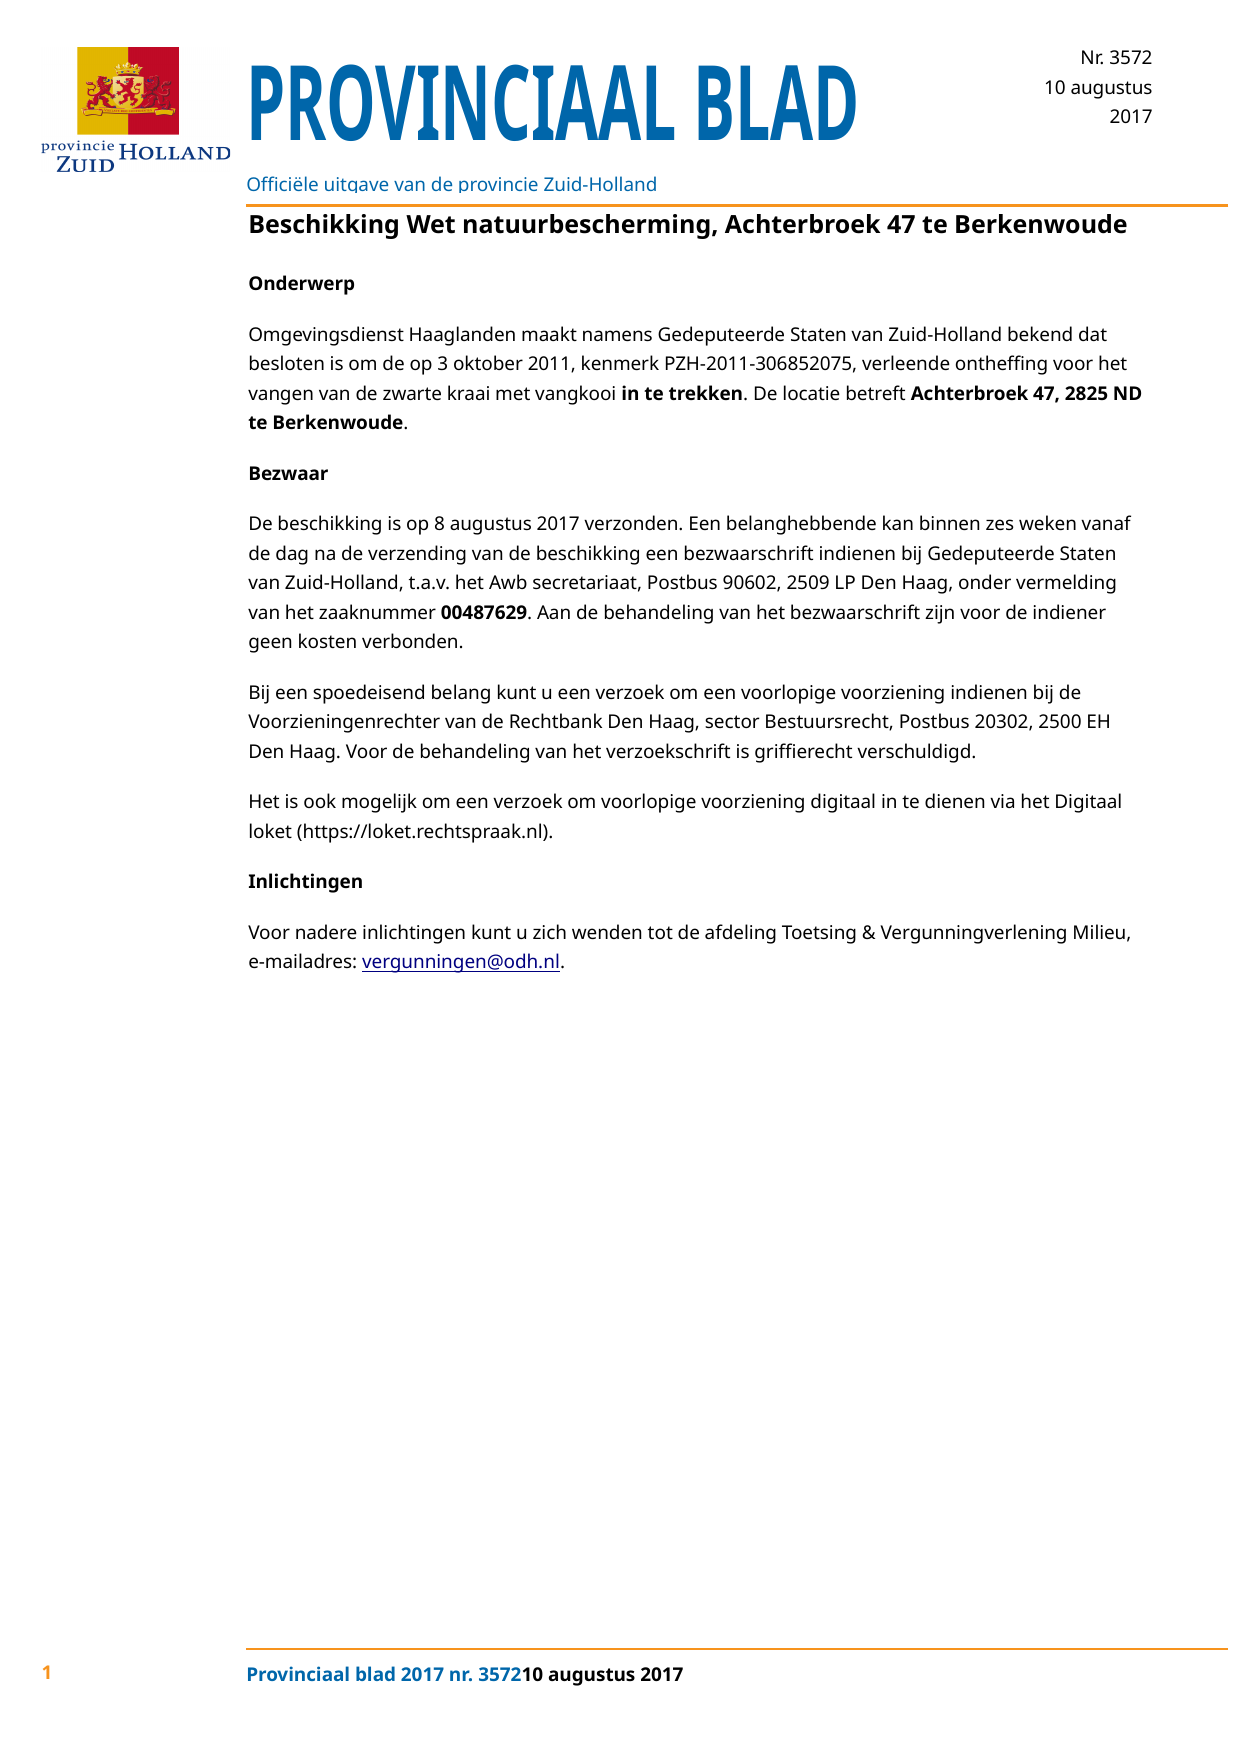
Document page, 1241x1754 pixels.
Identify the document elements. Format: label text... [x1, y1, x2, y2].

text Beschikking Wet natuurbescherming, Achterbroek 47 te Berkenwoude [248, 207, 1152, 241]
text Bij een spoedeisend belang kunt u een verzoek om een voorlopige voorziening indienen bij de Voorzieningenrechter van de Rechtbank Den Haag, sector Bestuursrecht, Postbus 20302, 2500 EH Den Haag. Voor de behandeling van het verzoekschrift is griffierecht verschuldigd. [248, 679, 1152, 764]
text Bezwaar [248, 460, 1152, 486]
text Het is ook mogelijk om een verzoek om voorlopige voorziening digitaal in te dienen via het Digitaal loket (https://loket.rechtspraak.nl). [248, 789, 1152, 844]
text Inlichtingen [248, 869, 1152, 894]
text Voor nadere inlichtingen kunt u zich wenden tot de afdeling Toetsing & Vergunningverlening Milieu, e-mailadres: vergunningen@odh.nl. [248, 919, 1152, 974]
text De beschikking is op 8 augustus 2017 verzonden. Een belanghebbende kan binnen zes weken vanaf de dag na de verzending van de beschikking een bezwaarschrift indienen bij Gedeputeerde Staten van Zuid-Holland, t.a.v. het Awb secretariaat, Postbus 90602, 2509 LP Den Haag, onder vermelding van het zaaknummer 00487629. Aan de behandeling van het bezwaarschrift zijn voor de indiener geen kosten verbonden. [248, 510, 1152, 654]
text Onderwerp [248, 270, 1152, 296]
picture [41, 47, 231, 172]
text Omgevingsdienst Haaglanden maakt namens Gedeputeerde Staten van Zuid-Holland bekend dat besloten is om de op 3 oktober 2011, kenmerk PZH-2011-306852075, verleende ontheffing voor het vangen van de zwarte kraai met vangkooi in te trekken. De locatie betreft Achterbroek 47, 2825 ND te Berkenwoude. [248, 321, 1152, 435]
